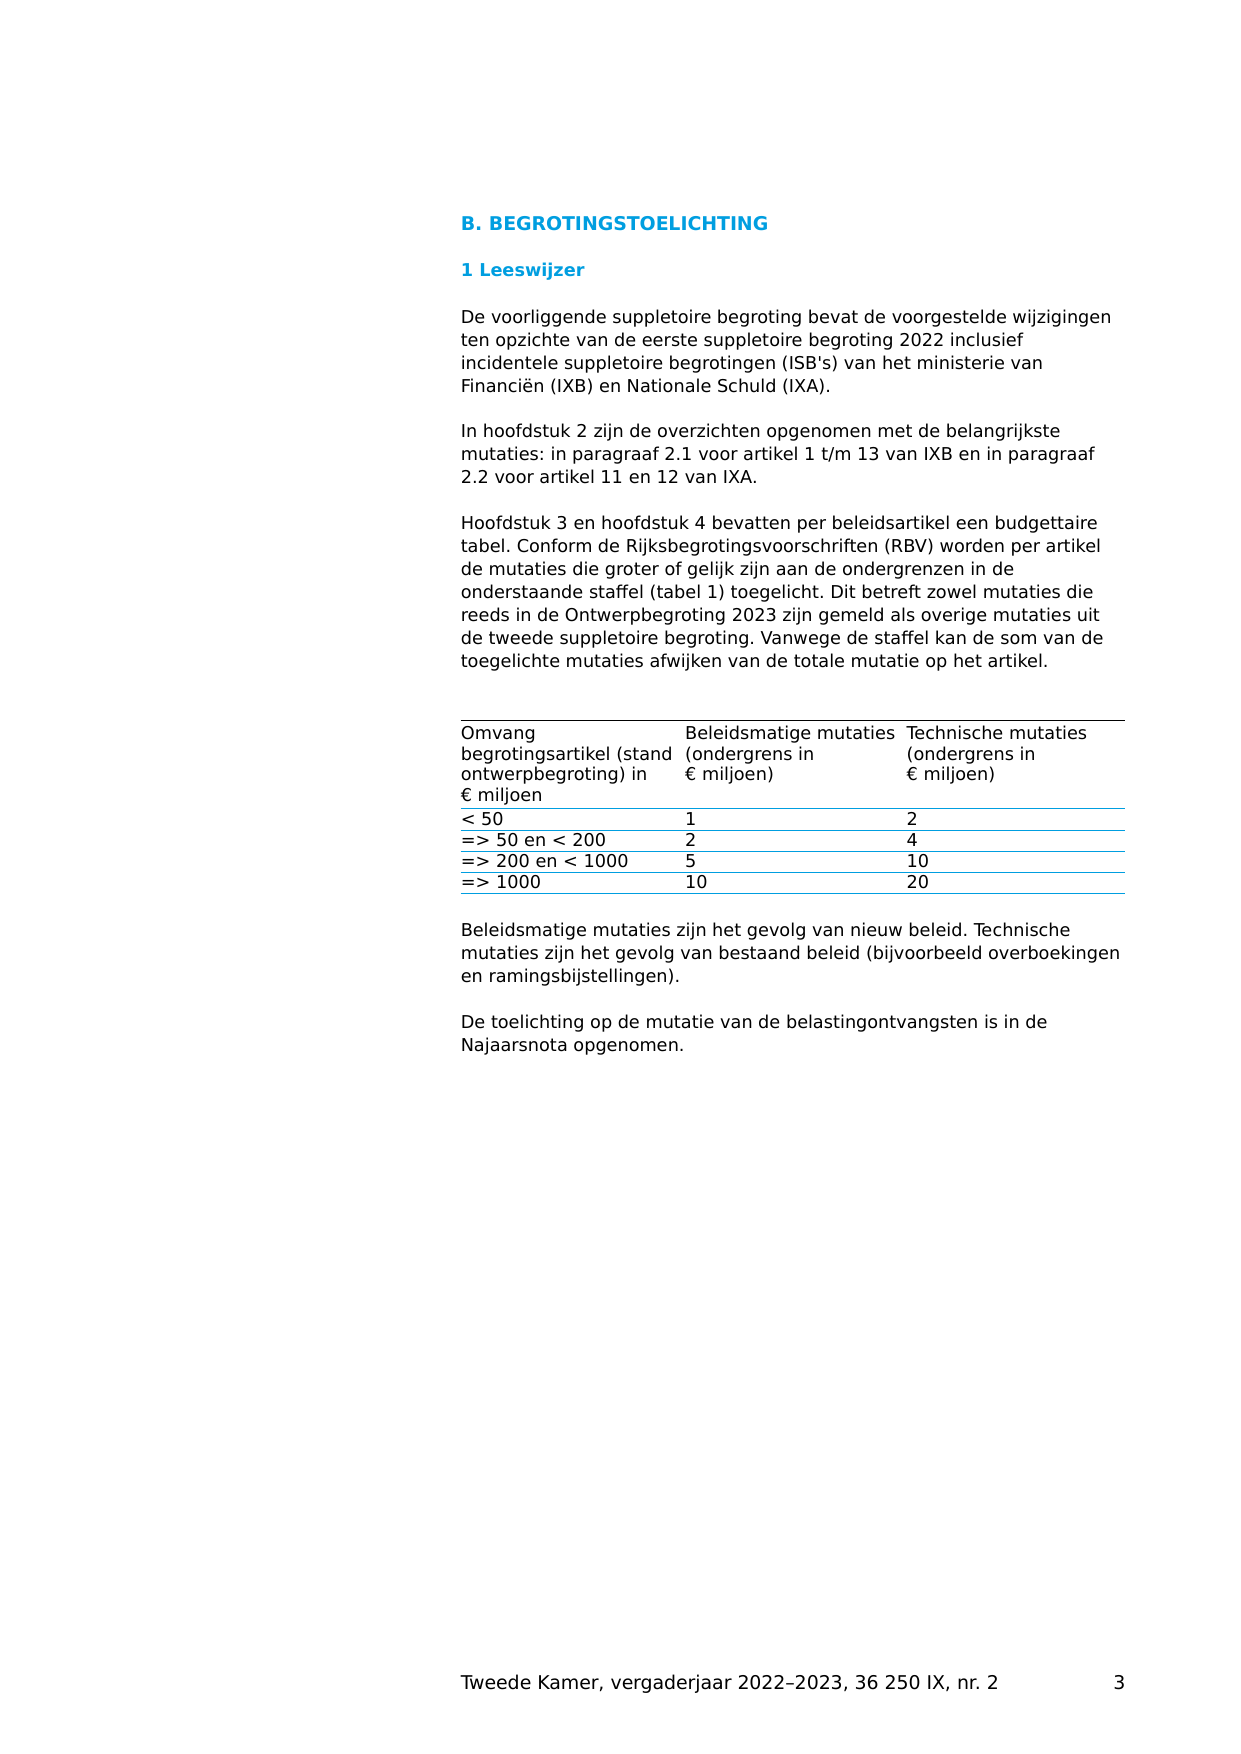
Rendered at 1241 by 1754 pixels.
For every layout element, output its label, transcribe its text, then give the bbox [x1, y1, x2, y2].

table_cell 4 [904, 831, 1125, 851]
title 1 Leeswijzer [461, 258, 1125, 281]
table_header Tabel 1 Ondergrenzen conform RBV [461, 695, 1125, 719]
table_cell 20 [904, 873, 1125, 893]
text De toelichting op de mutatie van de belastingontvangsten is in de Najaarsnota opgenomen. [461, 1010, 1125, 1056]
table_cell => 1000 [461, 873, 682, 893]
text De voorliggende suppletoire begroting bevat de voorgestelde wijzigingen ten opzichte van de eerste suppletoire begroting 2022 inclusief incidentele suppletoire begrotingen (ISB's) van het ministerie van Financiën (IXB) en Nationale Schuld (IXA). [461, 305, 1125, 397]
title B. BEGROTINGSTOELICHTING [461, 213, 1125, 235]
table_cell 10 [904, 852, 1125, 872]
table_cell Omvang begrotingsartikel (stand ontwerpbegroting) in € miljoen [461, 721, 682, 808]
table_cell 2 [682, 831, 903, 851]
text Beleidsmatige mutaties zijn het gevolg van nieuw beleid. Technische mutaties zijn het gevolg van bestaand beleid (bijvoorbeeld overboekingen en ramingsbijstellingen). [461, 918, 1125, 987]
table_cell Technische mutaties (ondergrens in € miljoen) [904, 721, 1125, 808]
text Hoofdstuk 3 en hoofdstuk 4 bevatten per beleidsartikel een budgettaire tabel. Conform de Rijksbegrotingsvoorschriften (RBV) worden per artikel de mutaties die groter of gelijk zijn aan de ondergrenzen in de onderstaande staffel (tabel 1) toegelicht. Dit betreft zowel mutaties die reeds in de Ontwerpbegroting 2023 zijn gemeld als overige mutaties uit de tweede suppletoire begroting. Vanwege de staffel kan de som van de toegelichte mutaties afwijken van de totale mutatie op het artikel. [461, 511, 1125, 672]
table_cell < 50 [461, 809, 682, 829]
text In hoofdstuk 2 zijn de overzichten opgenomen met de belangrijkste mutaties: in paragraaf 2.1 voor artikel 1 t/m 13 van IXB en in paragraaf 2.2 voor artikel 11 en 12 van IXA. [461, 419, 1125, 488]
table_cell 1 [682, 809, 903, 829]
table_cell Beleidsmatige mutaties (ondergrens in € miljoen) [682, 721, 903, 808]
table_cell => 50 en < 200 [461, 831, 682, 851]
table_cell 10 [682, 873, 903, 893]
table_cell 5 [682, 852, 903, 872]
table_cell => 200 en < 1000 [461, 852, 682, 872]
table_cell 2 [904, 809, 1125, 829]
